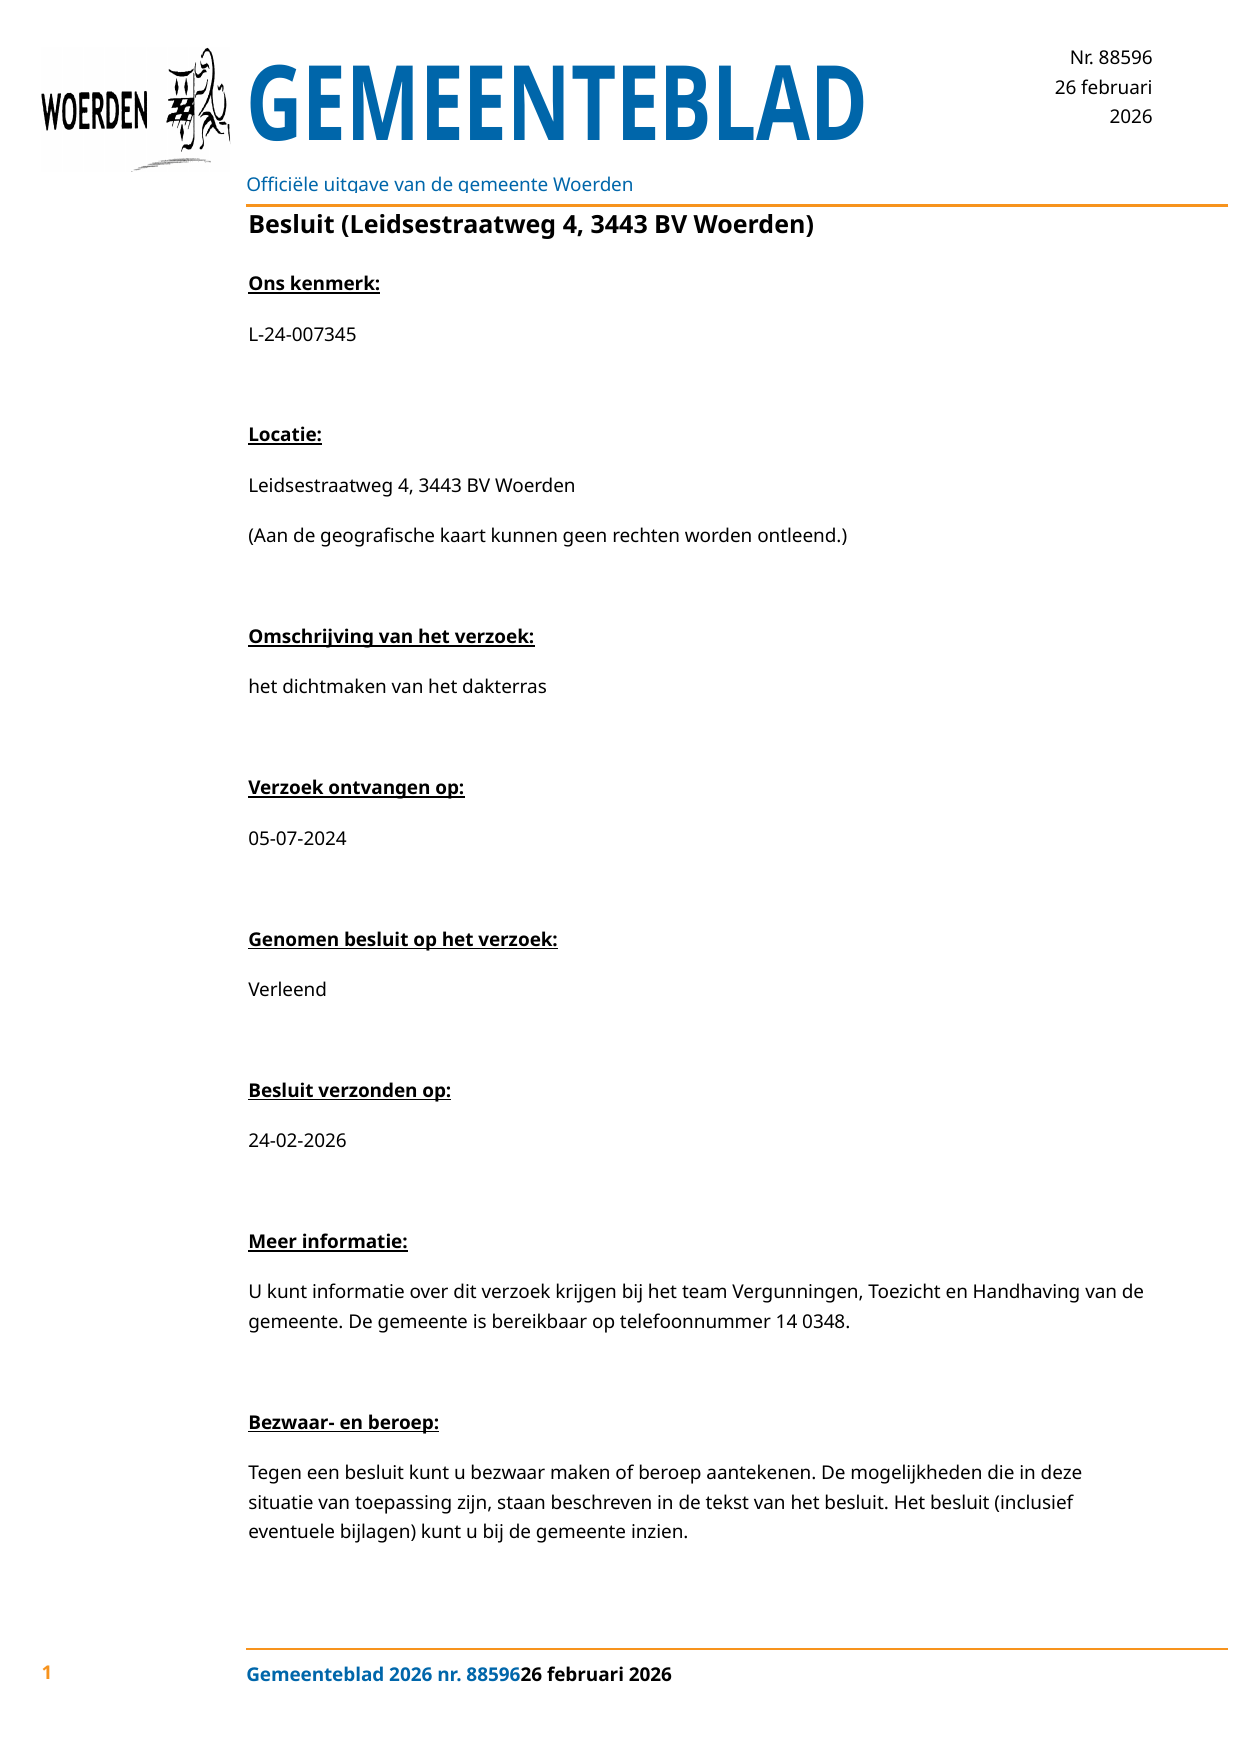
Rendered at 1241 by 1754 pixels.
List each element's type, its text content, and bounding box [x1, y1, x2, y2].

text het dichtmaken van het dakterras [248, 674, 1152, 699]
text Genomen besluit op het verzoek: [248, 926, 1152, 951]
text Besluit (Leidsestraatweg 4, 3443 BV Woerden) [248, 207, 1152, 241]
text Tegen een besluit kunt u bezwaar maken of beroep aantekenen. De mogelijkheden die in deze situatie van toepassing zijn, staan beschreven in de tekst van het besluit. Het besluit (inclusief eventuele bijlagen) kunt u bij de gemeente inzien. [248, 1459, 1152, 1544]
text Locatie: [248, 422, 1152, 447]
picture [41, 47, 231, 172]
text Meer informatie: [248, 1228, 1152, 1254]
text (Aan de geografische kaart kunnen geen rechten worden ontleend.) [248, 522, 1152, 548]
text Omschrijving van het verzoek: [248, 623, 1152, 649]
text 24-02-2026 [248, 1127, 1152, 1153]
text 05-07-2024 [248, 825, 1152, 851]
text Besluit verzonden op: [248, 1077, 1152, 1103]
text L-24-007345 [248, 321, 1152, 346]
text Verzoek ontvangen op: [248, 774, 1152, 800]
text Ons kenmerk: [248, 270, 1152, 296]
text U kunt informatie over dit verzoek krijgen bij het team Vergunningen, Toezicht en Handhaving van de gemeente. De gemeente is bereikbaar op telefoonnummer 14 0348. [248, 1279, 1152, 1334]
text Leidsestraatweg 4, 3443 BV Woerden [248, 472, 1152, 498]
text Bezwaar- en beroep: [248, 1409, 1152, 1435]
text Verleend [248, 976, 1152, 1002]
